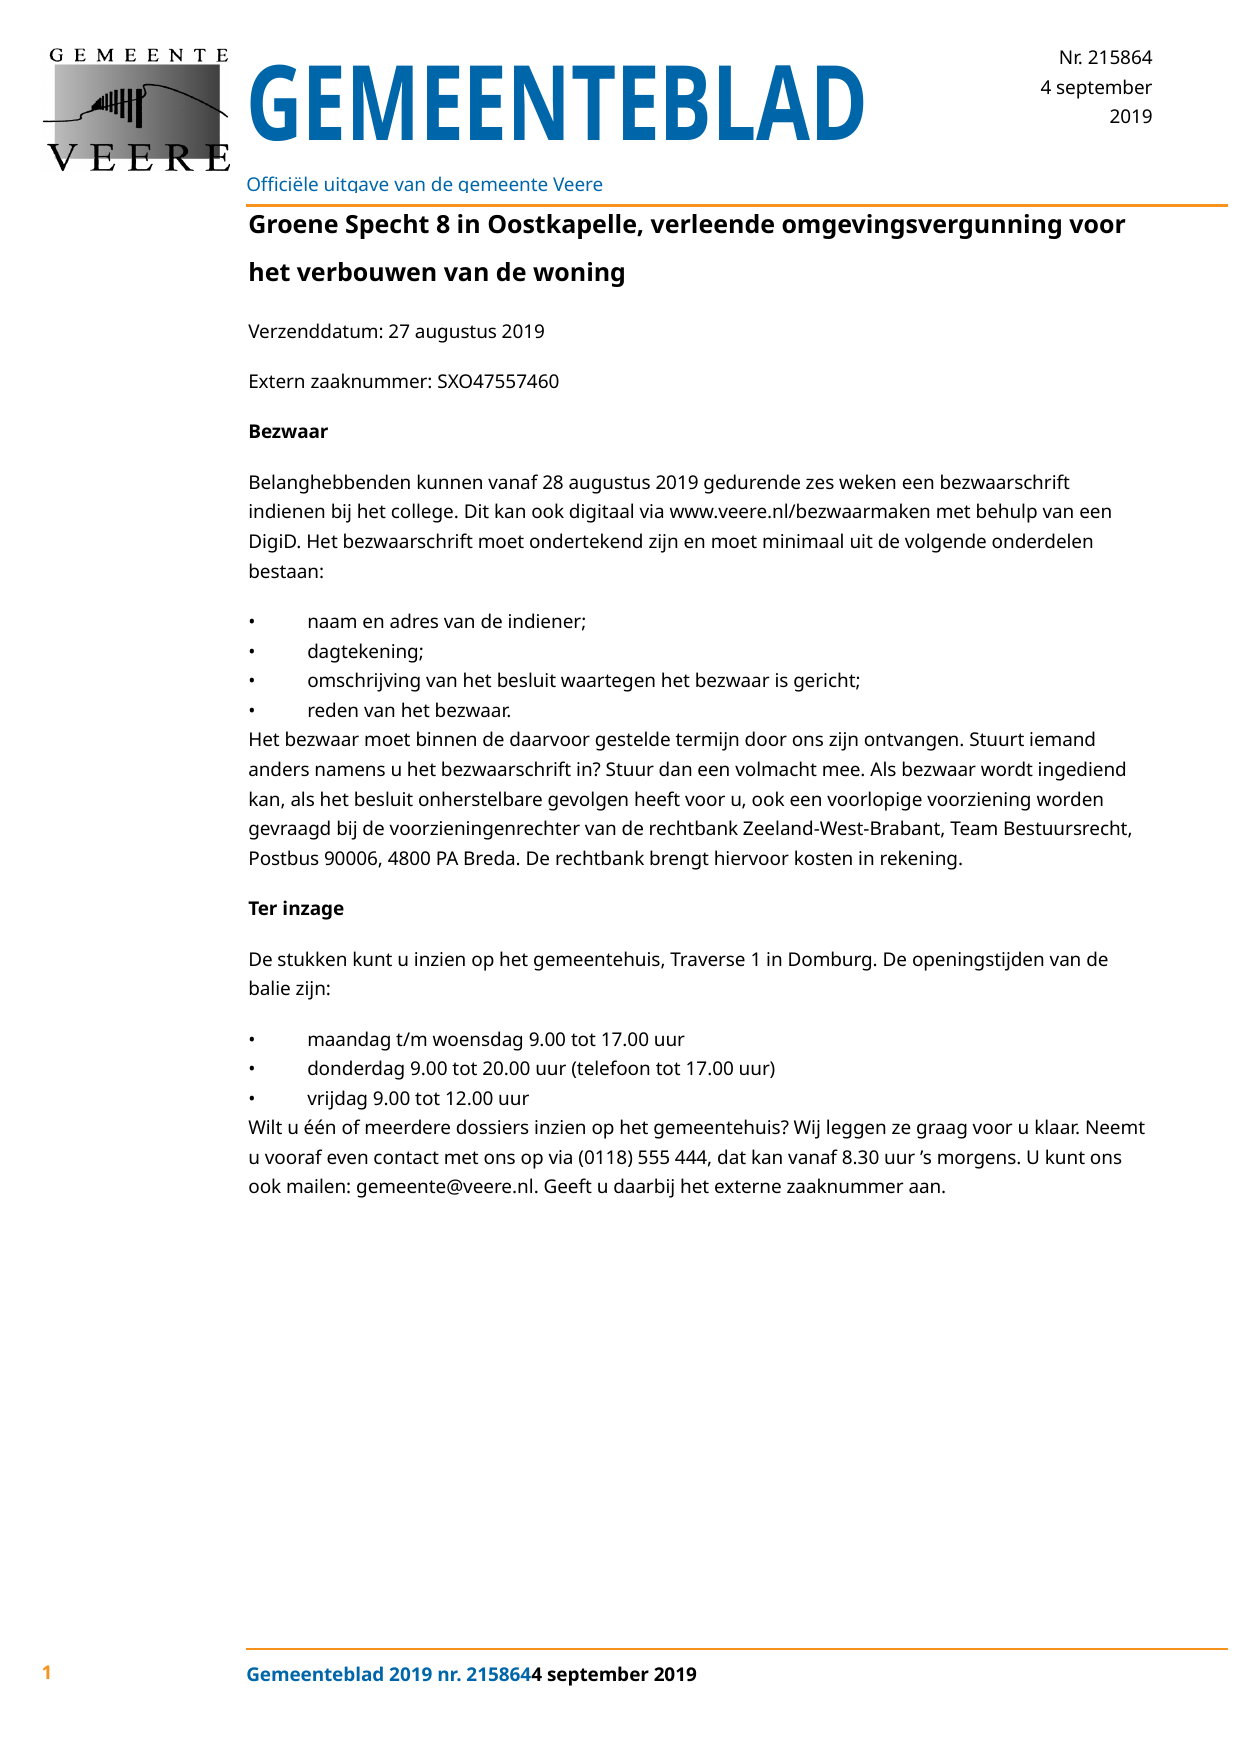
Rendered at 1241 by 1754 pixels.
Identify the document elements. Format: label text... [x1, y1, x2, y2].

list donderdag 9.00 tot 20.00 uur (telefoon tot 17.00 uur) [248, 1055, 1152, 1081]
list naam en adres van de indiener; [248, 608, 1152, 634]
text Bezwaar [248, 419, 1152, 444]
list reden van het bezwaar. [248, 697, 1152, 723]
text Wilt u één of meerdere dossiers inzien op het gemeentehuis? Wij leggen ze graag voor u klaar. Neemt u vooraf even contact met ons op via (0118) 555 444, dat kan vanaf 8.30 uur ’s morgens. U kunt ons ook mailen: gemeente@veere.nl. Geeft u daarbij het externe zaaknummer aan. [248, 1114, 1152, 1199]
list maandag t/m woensdag 9.00 tot 17.00 uur [248, 1026, 1152, 1052]
picture [41, 47, 231, 172]
list vrijdag 9.00 tot 12.00 uur [248, 1085, 1152, 1111]
text Ter inzage [248, 895, 1152, 921]
text Het bezwaar moet binnen de daarvoor gestelde termijn door ons zijn ontvangen. Stuurt iemand anders namens u het bezwaarschrift in? Stuur dan een volmacht mee. Als bezwaar wordt ingediend kan, als het besluit onherstelbare gevolgen heeft voor u, ook een voorlopige voorziening worden gevraagd bij de voorzieningenrechter van de rechtbank Zeeland-West-Brabant, Team Bestuursrecht, Postbus 90006, 4800 PA Breda. De rechtbank brengt hiervoor kosten in rekening. [248, 727, 1152, 871]
list dagtekening; [248, 638, 1152, 664]
list omschrijving van het besluit waartegen het bezwaar is gericht; [248, 667, 1152, 693]
text Extern zaaknummer: SXO47557460 [248, 368, 1152, 394]
text Verzenddatum: 27 augustus 2019 [248, 318, 1152, 344]
text Groene Specht 8 in Oostkapelle, verleende omgevingsvergunning voor het verbouwen van de woning [248, 207, 1152, 288]
text De stukken kunt u inzien op het gemeentehuis, Traverse 1 in Domburg. De openingstijden van de balie zijn: [248, 946, 1152, 1001]
text Belanghebbenden kunnen vanaf 28 augustus 2019 gedurende zes weken een bezwaarschrift indienen bij het college. Dit kan ook digitaal via www.veere.nl/bezwaarmaken met behulp van een DigiD. Het bezwaarschrift moet ondertekend zijn en moet minimaal uit de volgende onderdelen bestaan: [248, 469, 1152, 584]
